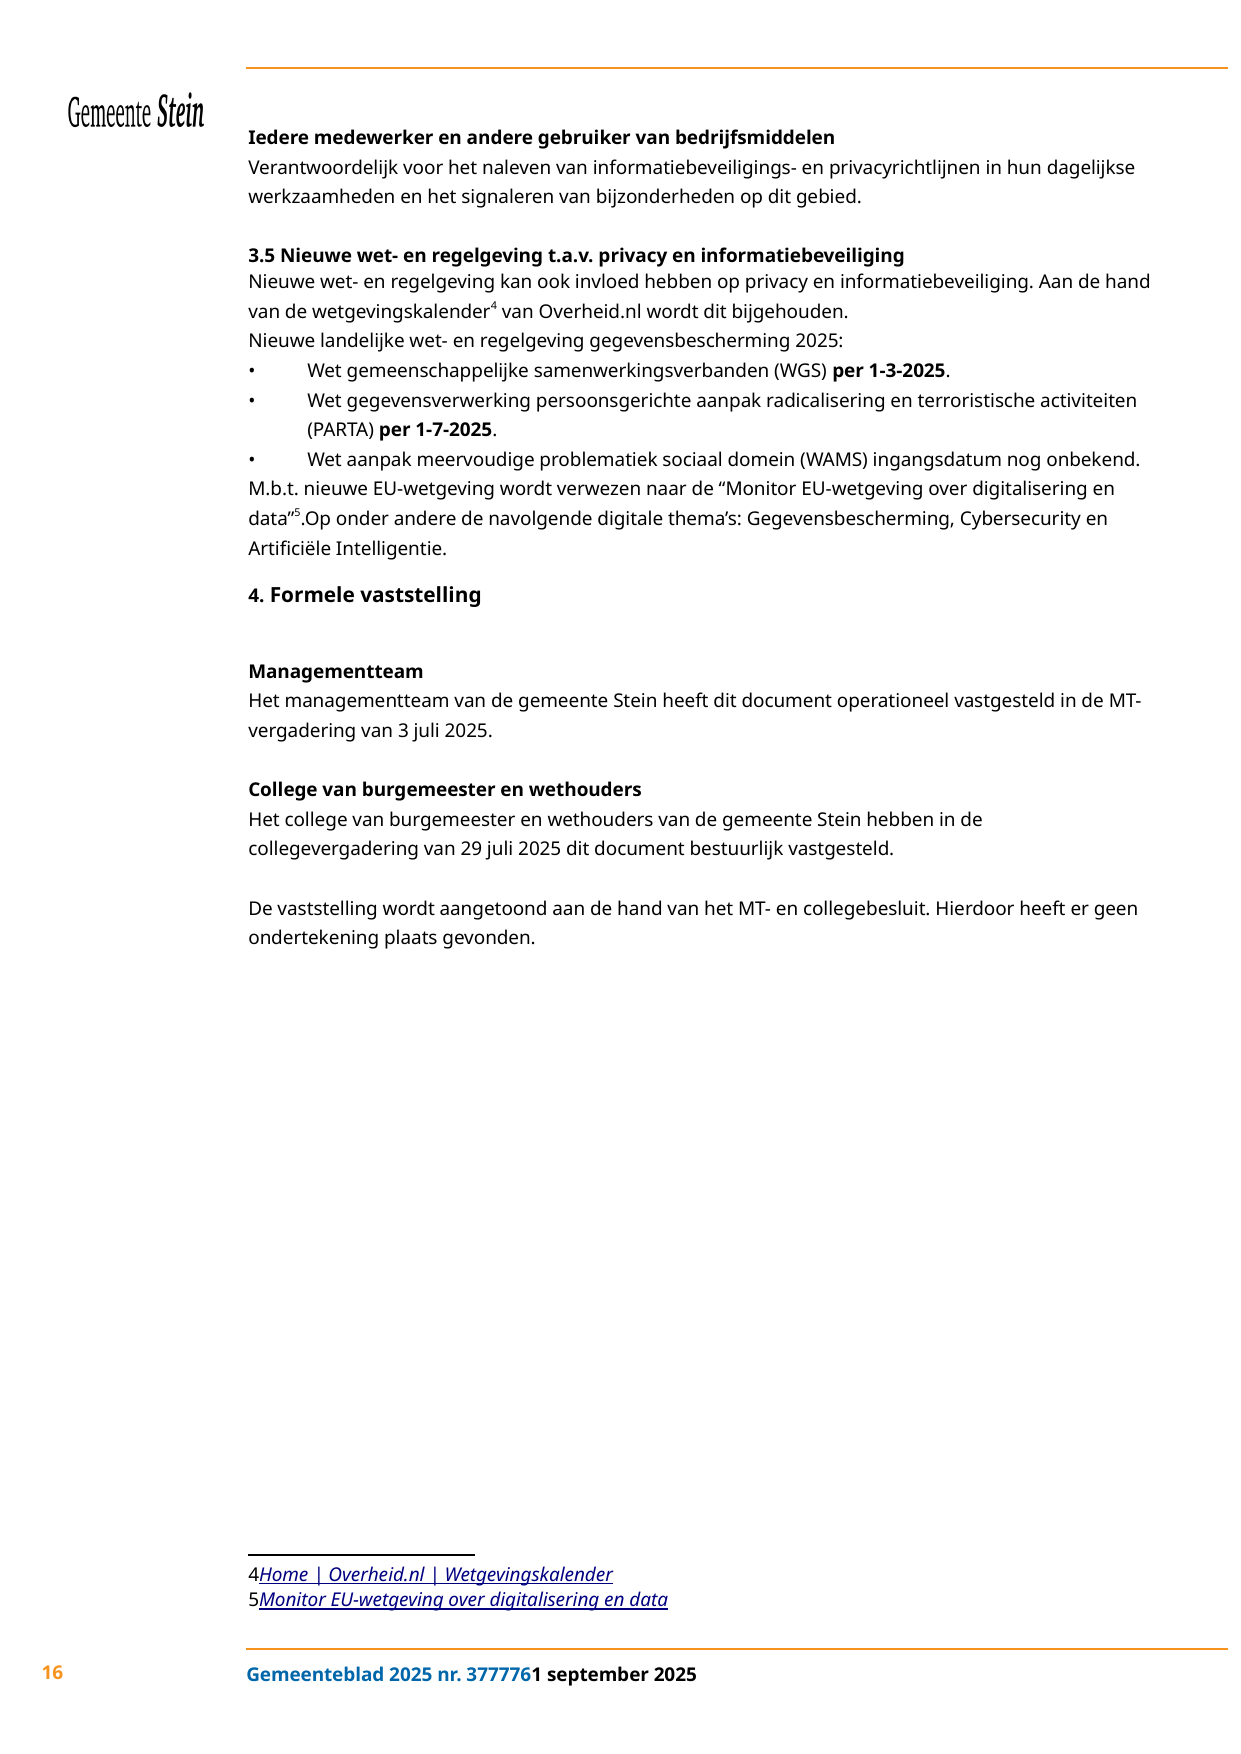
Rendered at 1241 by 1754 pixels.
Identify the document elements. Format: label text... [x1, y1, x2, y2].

text 4. Formele vaststelling [248, 580, 1152, 609]
text De vaststelling wordt aangetoond aan de hand van het MT- en collegebesluit. Hierdoor heeft er geen ondertekening plaats gevonden. [248, 895, 1152, 950]
text 3.5 Nieuwe wet- en regelgeving t.a.v. privacy en informatiebeveiliging [248, 243, 1152, 268]
text M.b.t. nieuwe EU-wetgeving wordt verwezen naar de “Monitor EU-wetgeving over digitalisering en data”.Op onder andere de navolgende digitale thema’s: Gegevensbescherming, Cybersecurity en Artificiële Intelligentie. [248, 476, 1152, 560]
text Nieuwe landelijke wet- en regelgeving gegevensbescherming 2025: [248, 328, 1152, 353]
list Wet aanpak meervoudige problematiek sociaal domein (WAMS) ingangsdatum nog onbekend. [248, 446, 1152, 472]
text Home | Overheid.nl | Wetgevingskalender [248, 1561, 1152, 1586]
text Nieuwe wet- en regelgeving kan ook invloed hebben op privacy en informatiebeveiliging. Aan de hand van de wetgevingskalender van Overheid.nl wordt dit bijgehouden. [248, 268, 1152, 324]
text Iedere medewerker en andere gebruiker van bedrijfsmiddelen [248, 124, 1152, 150]
text Het managementteam van de gemeente Stein heeft dit document operationeel vastgesteld in de MT-vergadering van 3 juli 2025. [248, 688, 1152, 743]
picture [41, 47, 231, 172]
text Monitor EU-wetgeving over digitalisering en data [248, 1586, 1152, 1612]
text Managementteam [248, 658, 1152, 684]
list Wet gegevensverwerking persoonsgerichte aanpak radicalisering en terroristische activiteiten (PARTA) per 1-7-2025. [248, 387, 1152, 442]
text Verantwoordelijk voor het naleven van informatiebeveiligings- en privacyrichtlijnen in hun dagelijkse werkzaamheden en het signaleren van bijzonderheden op dit gebied. [248, 154, 1152, 209]
text Het college van burgemeester en wethouders van de gemeente Stein hebben in de collegevergadering van 29 juli 2025 dit document bestuurlijk vastgesteld. [248, 806, 1152, 861]
list Wet gemeenschappelijke samenwerkingsverbanden (WGS) per 1-3-2025. [248, 357, 1152, 383]
text College van burgemeester en wethouders [248, 776, 1152, 802]
